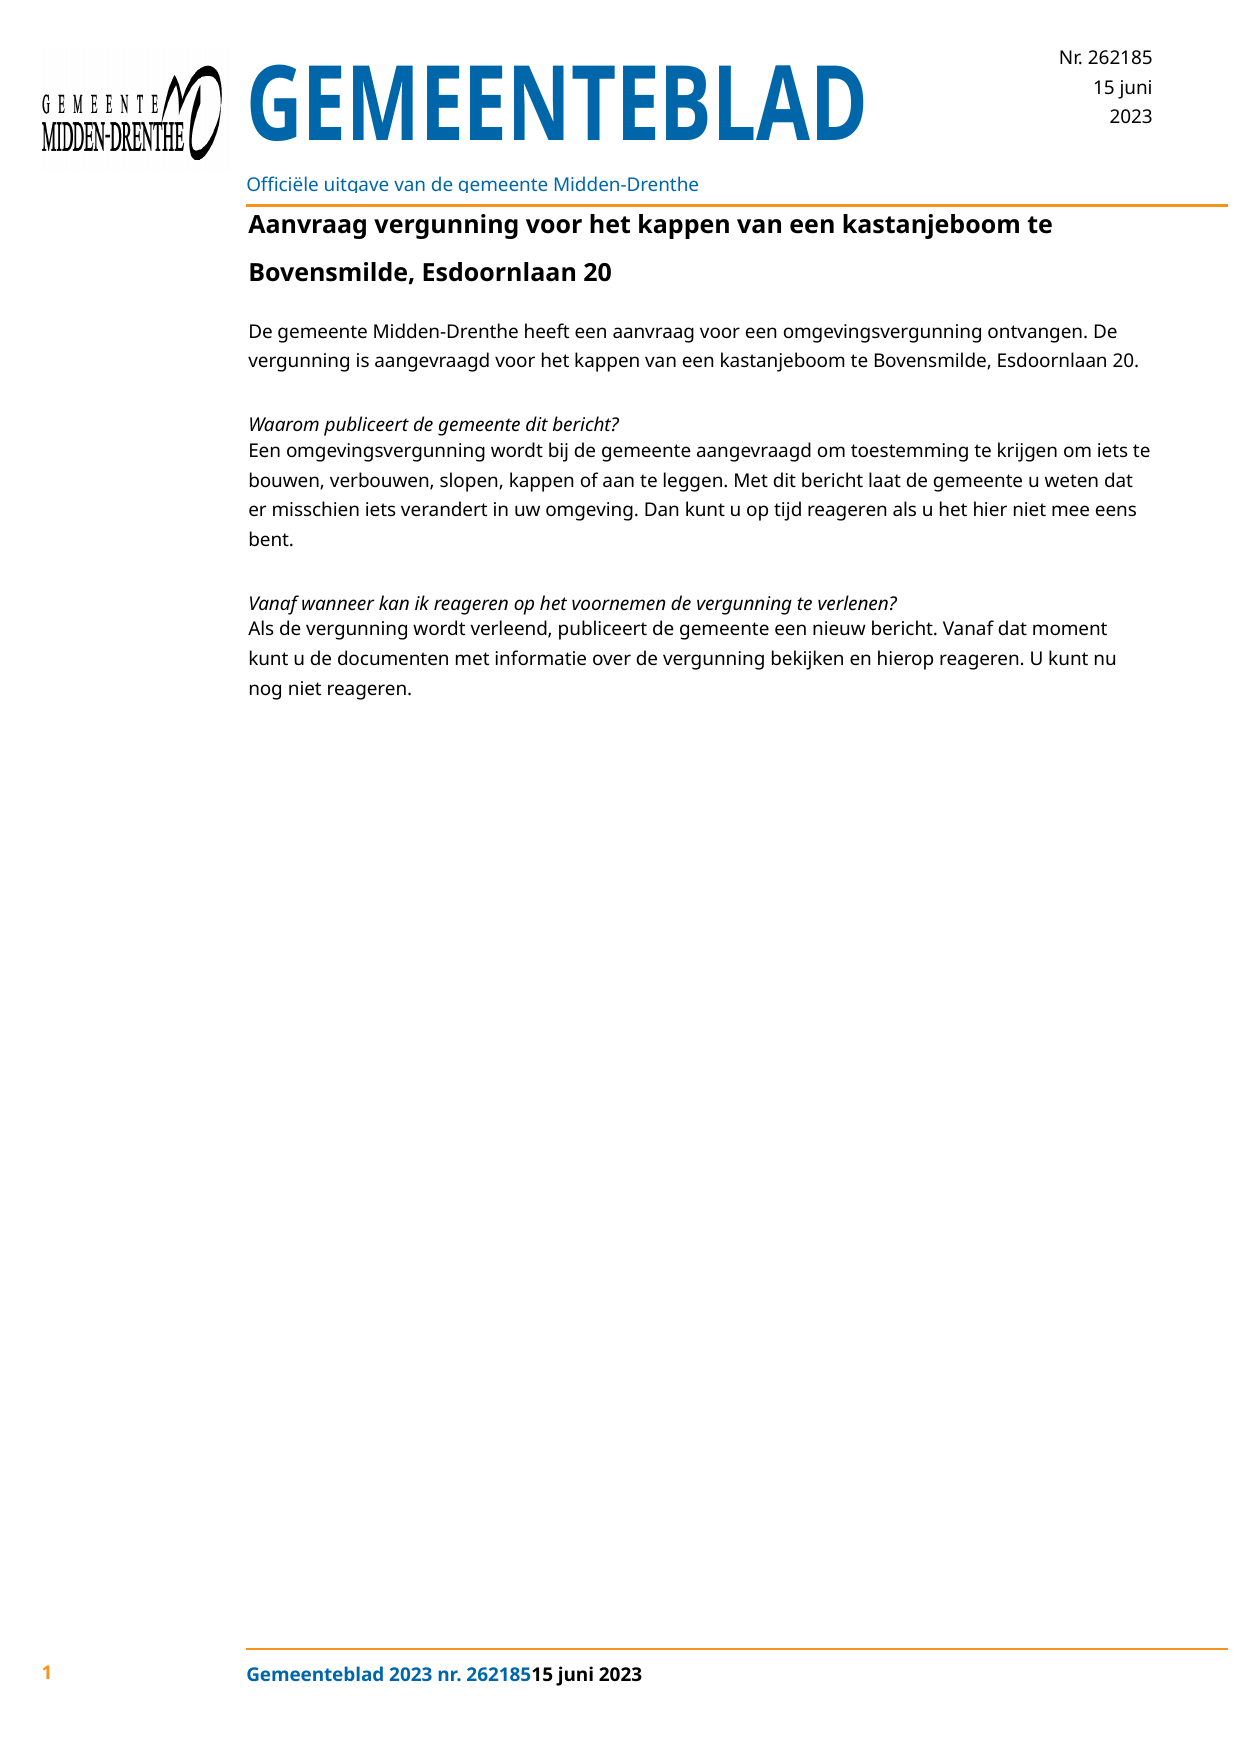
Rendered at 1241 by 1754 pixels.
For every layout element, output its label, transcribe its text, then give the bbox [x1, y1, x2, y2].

text Waarom publiceert de gemeente dit bericht? [248, 411, 1152, 437]
text Vanaf wanneer kan ik reageren op het voornemen de vergunning te verlenen? [248, 590, 1152, 616]
text Een omgevingsvergunning wordt bij de gemeente aangevraagd om toestemming te krijgen om iets te bouwen, verbouwen, slopen, kappen of aan te leggen. Met dit bericht laat de gemeente u weten dat er misschien iets verandert in uw omgeving. Dan kunt u op tijd reageren als u het hier niet mee eens bent. [248, 437, 1152, 552]
text Aanvraag vergunning voor het kappen van een kastanjeboom te Bovensmilde, Esdoornlaan 20 [248, 207, 1152, 288]
text Als de vergunning wordt verleend, publiceert de gemeente een nieuw bericht. Vanaf dat moment kunt u de documenten met informatie over de vergunning bekijken en hierop reageren. U kunt nu nog niet reageren. [248, 616, 1152, 701]
text De gemeente Midden-Drenthe heeft een aanvraag voor een omgevingsvergunning ontvangen. De vergunning is aangevraagd voor het kappen van een kastanjeboom te Bovensmilde, Esdoornlaan 20. [248, 318, 1152, 373]
picture [41, 47, 231, 172]
